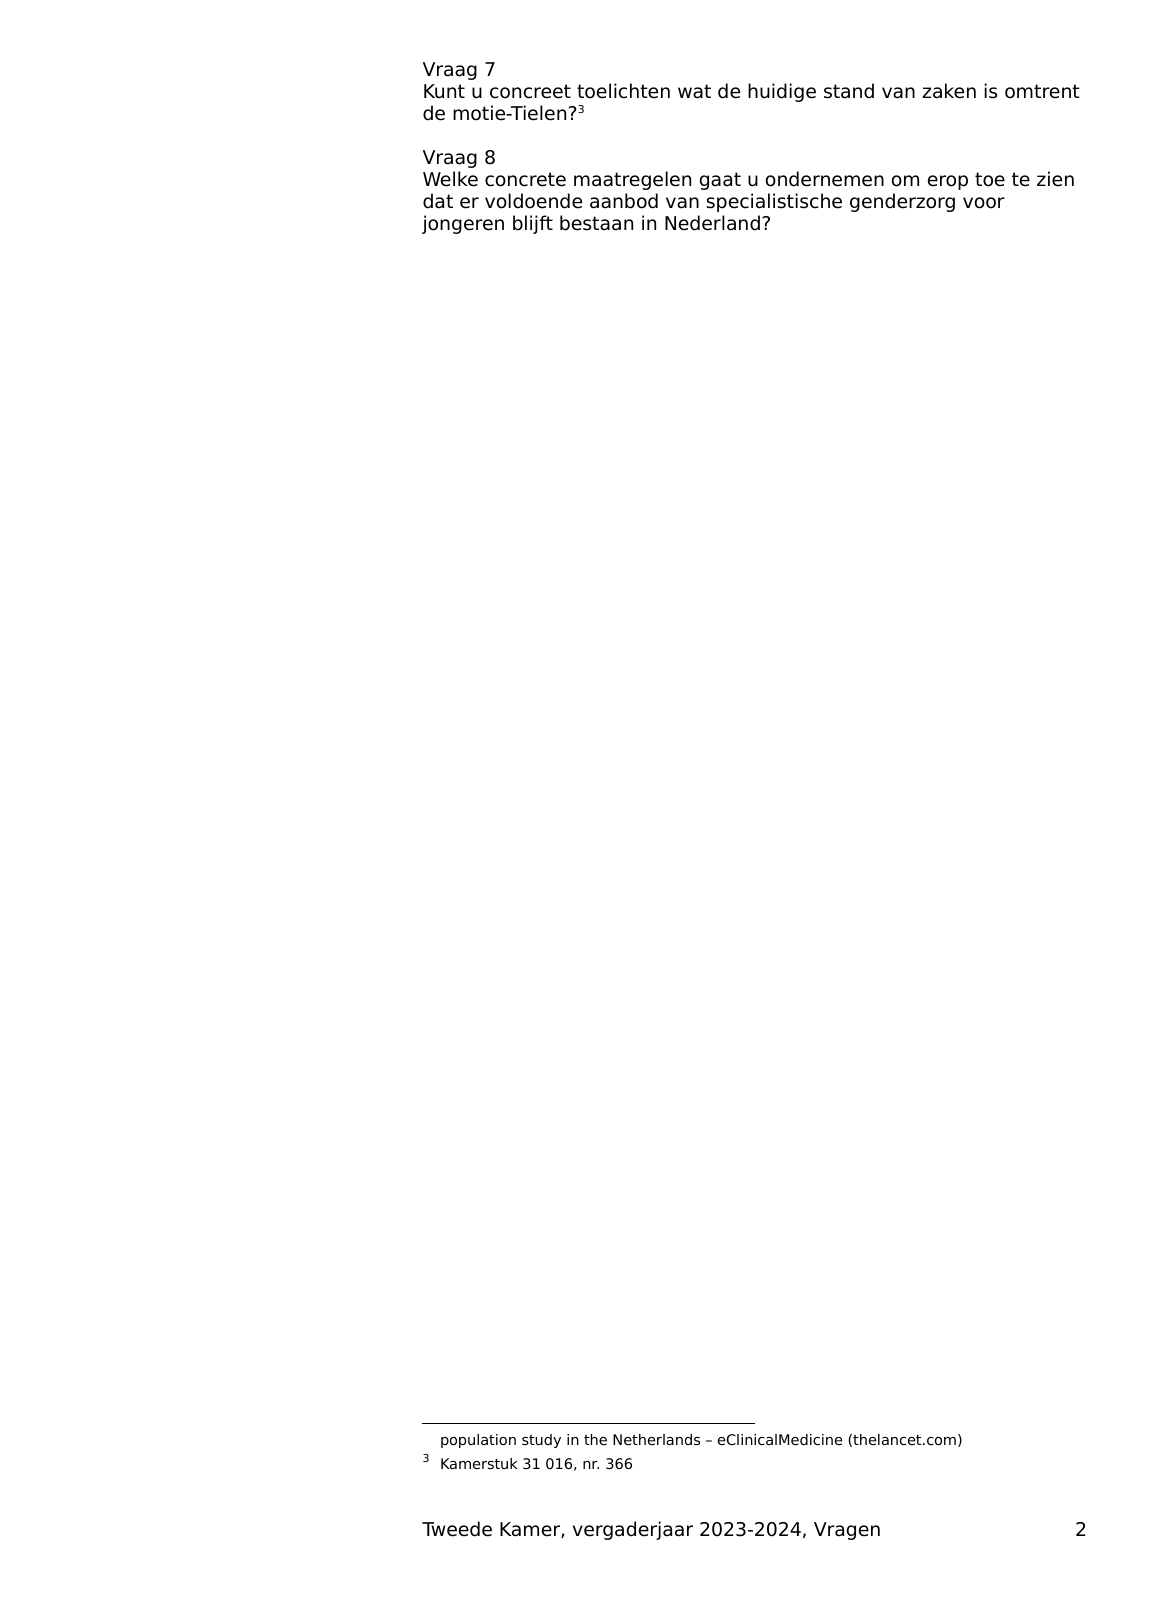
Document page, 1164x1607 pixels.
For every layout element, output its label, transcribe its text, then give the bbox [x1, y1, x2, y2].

text Welke concrete maatregelen gaat u ondernemen om erop toe te zien dat er voldoende aanbod van specialistische genderzorg voor jongeren blijft bestaan in Nederland? [422, 169, 1087, 235]
text Vraag 8 [422, 147, 1087, 169]
text population study in the Netherlands – eClinicalMedicine (thelancet.com) [422, 1432, 1087, 1449]
text Kamerstuk 31 016, nr. 366 [422, 1452, 1087, 1474]
text Kunt u concreet toelichten wat de huidige stand van zaken is omtrent de motie-Tielen? [422, 81, 1087, 125]
text Vraag 7 [422, 59, 1087, 81]
